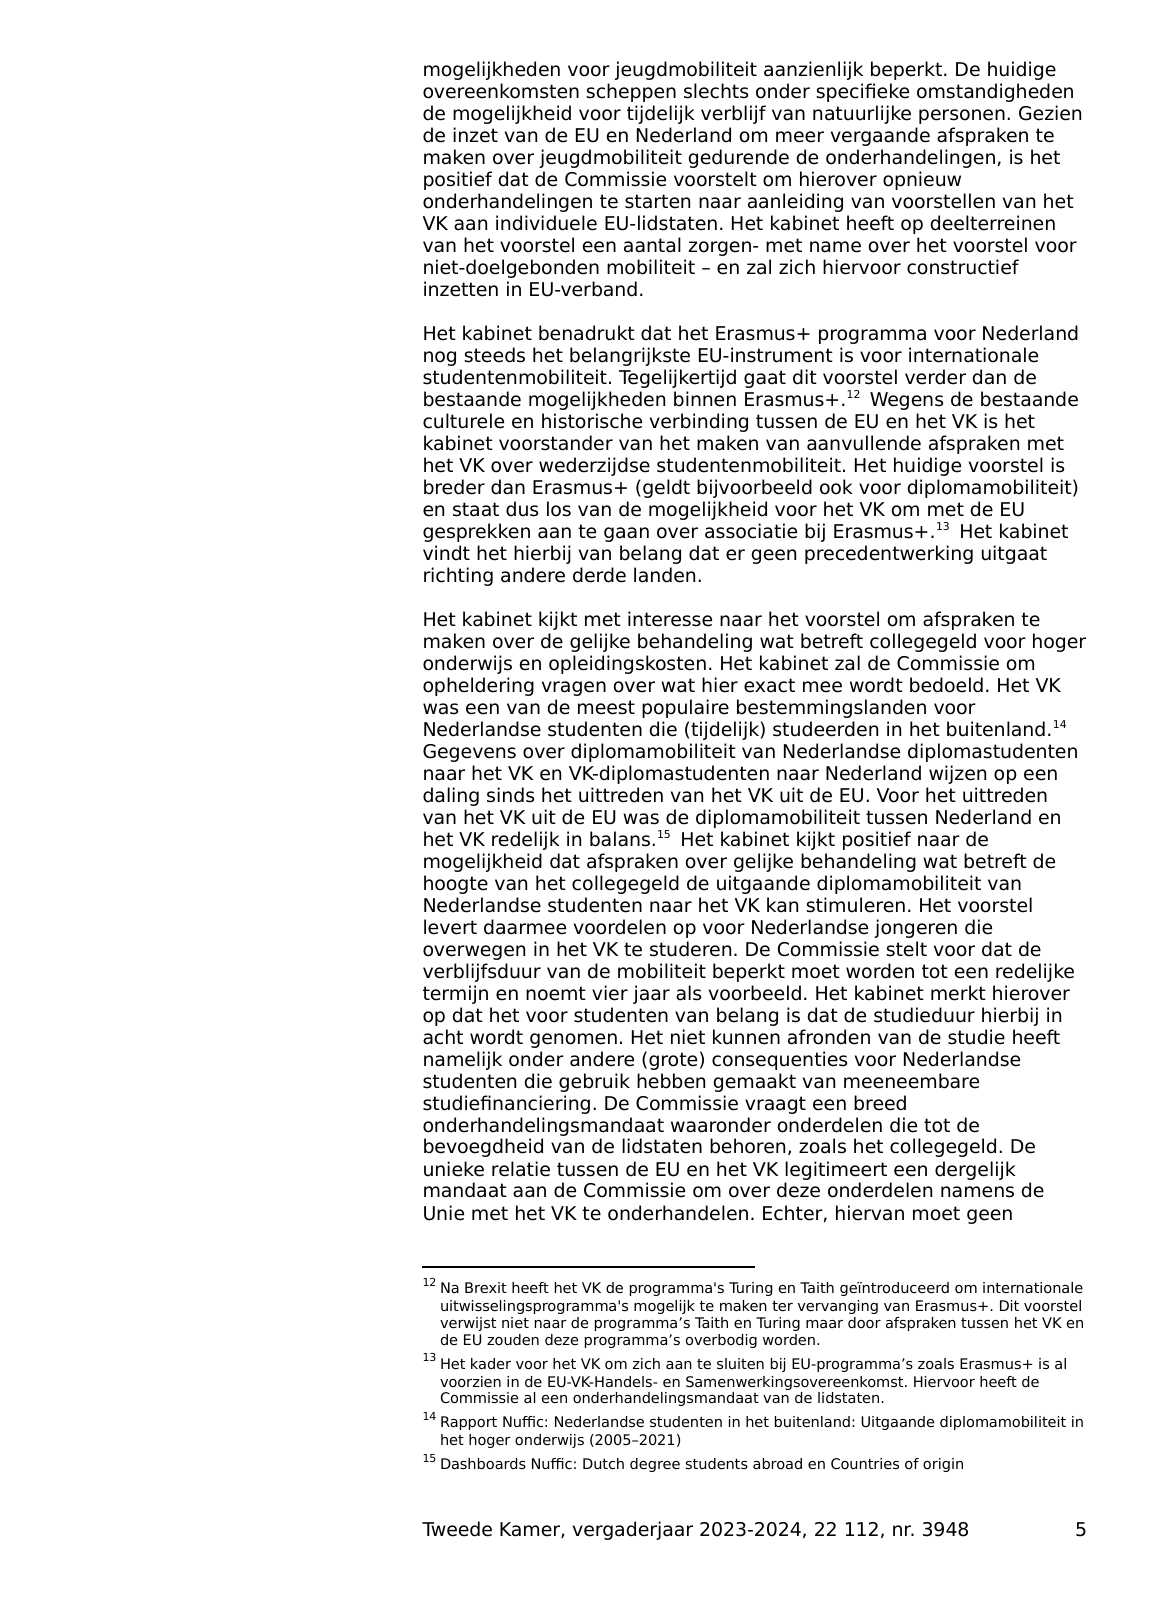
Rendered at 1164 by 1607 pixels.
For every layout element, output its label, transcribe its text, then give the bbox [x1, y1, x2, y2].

text Het kabinet kijkt met interesse naar het voorstel om afspraken te maken over de gelijke behandeling wat betreft collegegeld voor hoger onderwijs en opleidingskosten. Het kabinet zal de Commissie om opheldering vragen over wat hier exact mee wordt bedoeld. Het VK was een van de meest populaire bestemmingslanden voor Nederlandse studenten die (tijdelijk) studeerden in het buitenland. Gegevens over diplomamobiliteit van Nederlandse diplomastudenten naar het VK en VK-diplomastudenten naar Nederland wijzen op een daling sinds het uittreden van het VK uit de EU. Voor het uittreden van het VK uit de EU was de diplomamobiliteit tussen Nederland en het VK redelijk in balans. Het kabinet kijkt positief naar de mogelijkheid dat afspraken over gelijke behandeling wat betreft de hoogte van het collegegeld de uitgaande diplomamobiliteit van Nederlandse studenten naar het VK kan stimuleren. Het voorstel levert daarmee voordelen op voor Nederlandse jongeren die overwegen in het VK te studeren. De Commissie stelt voor dat de verblijfsduur van de mobiliteit beperkt moet worden tot een redelijke termijn en noemt vier jaar als voorbeeld. Het kabinet merkt hierover op dat het voor studenten van belang is dat de studieduur hierbij in acht wordt genomen. Het niet kunnen afronden van de studie heeft namelijk onder andere (grote) consequenties voor Nederlandse studenten die gebruik hebben gemaakt van meeneembare studiefinanciering. De Commissie vraagt een breed onderhandelingsmandaat waaronder onderdelen die tot de bevoegdheid van de lidstaten behoren, zoals het collegegeld. De unieke relatie tussen de EU en het VK legitimeert een dergelijk mandaat aan de Commissie om over deze onderdelen namens de Unie met het VK te onderhandelen. Echter, hiervan moet geen [422, 609, 1087, 1224]
text mogelijkheden voor jeugdmobiliteit aanzienlijk beperkt. De huidige overeenkomsten scheppen slechts onder specifieke omstandigheden de mogelijkheid voor tijdelijk verblijf van natuurlijke personen. Gezien de inzet van de EU en Nederland om meer vergaande afspraken te maken over jeugdmobiliteit gedurende de onderhandelingen, is het positief dat de Commissie voorstelt om hierover opnieuw onderhandelingen te starten naar aanleiding van voorstellen van het VK aan individuele EU-lidstaten. Het kabinet heeft op deelterreinen van het voorstel een aantal zorgen- met name over het voorstel voor niet-doelgebonden mobiliteit – en zal zich hiervoor constructief inzetten in EU-verband. [422, 59, 1087, 301]
text Het kabinet benadrukt dat het Erasmus+ programma voor Nederland nog steeds het belangrijkste EU-instrument is voor internationale studentenmobiliteit. Tegelijkertijd gaat dit voorstel verder dan de bestaande mogelijkheden binnen Erasmus+. Wegens de bestaande culturele en historische verbinding tussen de EU en het VK is het kabinet voorstander van het maken van aanvullende afspraken met het VK over wederzijdse studentenmobiliteit. Het huidige voorstel is breder dan Erasmus+ (geldt bijvoorbeeld ook voor diplomamobiliteit) en staat dus los van de mogelijkheid voor het VK om met de EU gesprekken aan te gaan over associatie bij Erasmus+. Het kabinet vindt het hierbij van belang dat er geen precedentwerking uitgaat richting andere derde landen. [422, 323, 1087, 587]
text Dashboards Nuffic: Dutch degree students abroad en Countries of origin [422, 1452, 1087, 1474]
text Na Brexit heeft het VK de programma's Turing en Taith geïntroduceerd om internationale uitwisselingsprogramma's mogelijk te maken ter vervanging van Erasmus+. Dit voorstel verwijst niet naar de programma’s Taith en Turing maar door afspraken tussen het VK en de EU zouden deze programma’s overbodig worden. [422, 1276, 1087, 1349]
text Het kader voor het VK om zich aan te sluiten bij EU-programma’s zoals Erasmus+ is al voorzien in de EU-VK-Handels- en Samenwerkingsovereenkomst. Hiervoor heeft de Commissie al een onderhandelingsmandaat van de lidstaten. [422, 1352, 1087, 1407]
text Rapport Nuffic: Nederlandse studenten in het buitenland: Uitgaande diplomamobiliteit in het hoger onderwijs (2005–2021) [422, 1410, 1087, 1449]
